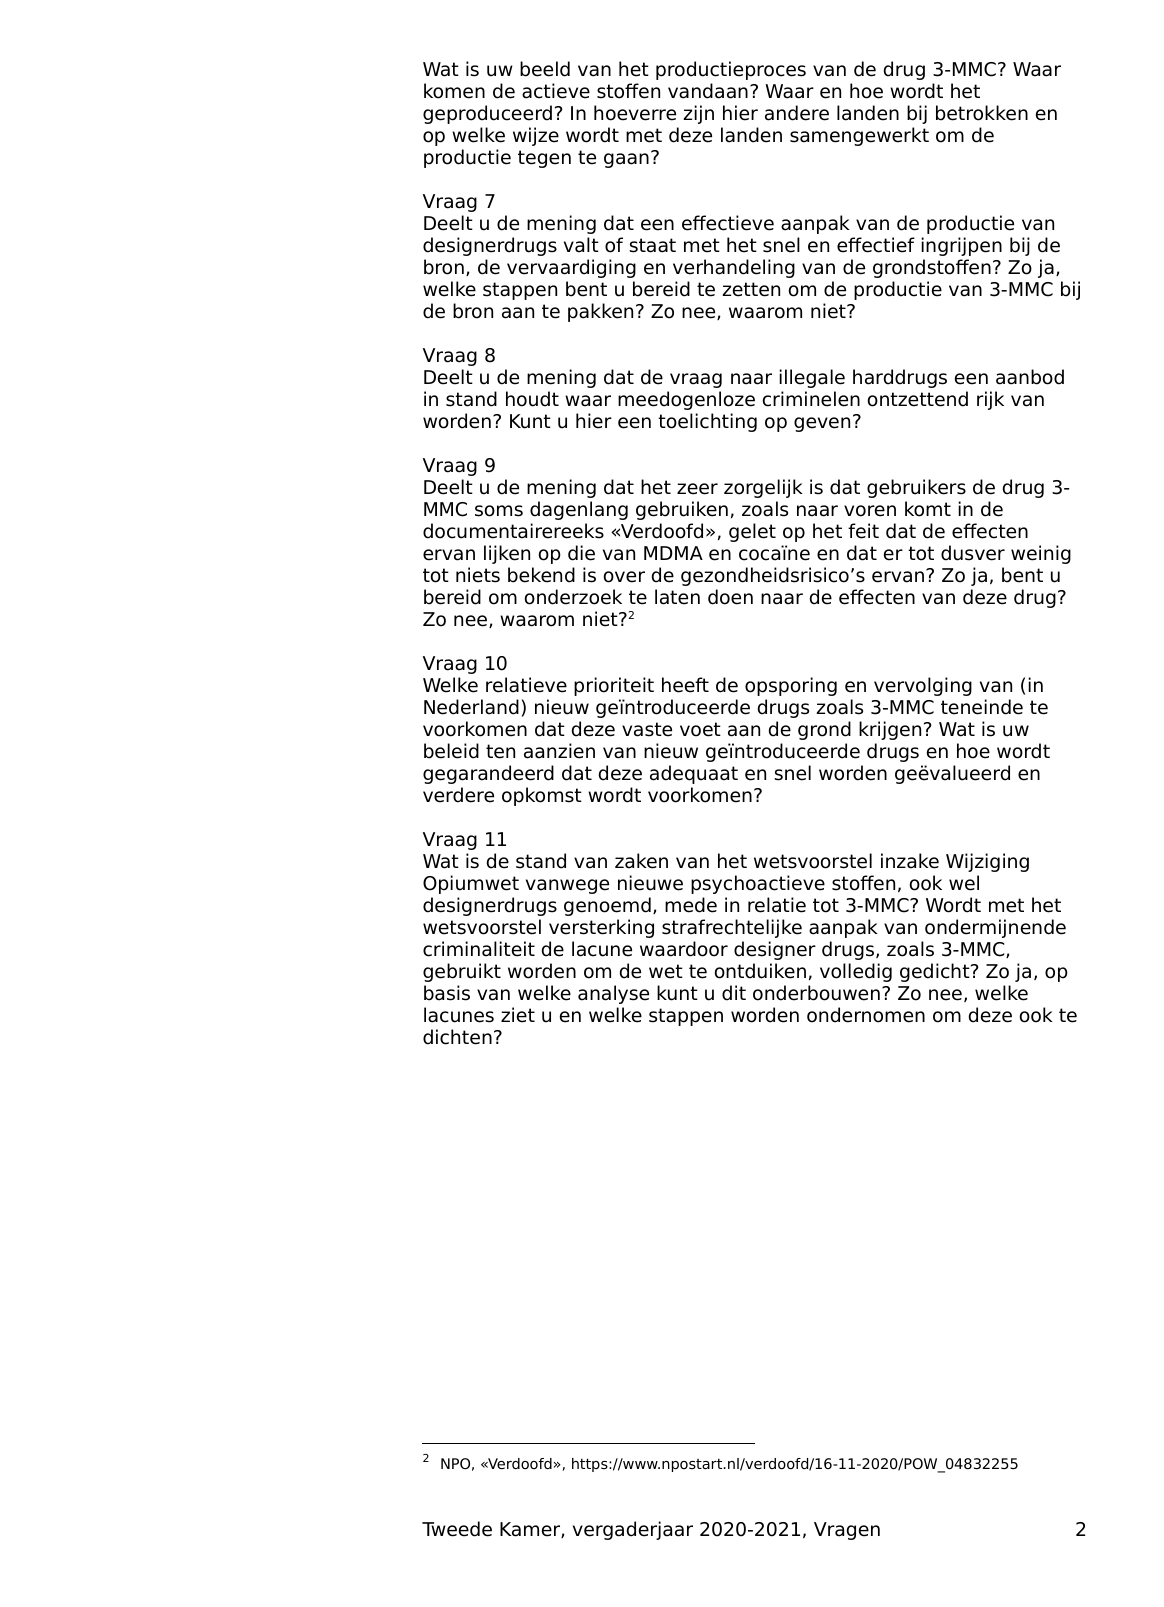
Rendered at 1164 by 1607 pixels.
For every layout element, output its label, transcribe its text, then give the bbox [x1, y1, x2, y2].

text Wat is de stand van zaken van het wetsvoorstel inzake Wijziging Opiumwet vanwege nieuwe psychoactieve stoffen, ook wel designerdrugs genoemd, mede in relatie tot 3-MMC? Wordt met het wetsvoorstel versterking strafrechtelijke aanpak van ondermijnende criminaliteit de lacune waardoor designer drugs, zoals 3-MMC, gebruikt worden om de wet te ontduiken, volledig gedicht? Zo ja, op basis van welke analyse kunt u dit onderbouwen? Zo nee, welke lacunes ziet u en welke stappen worden ondernomen om deze ook te dichten? [422, 851, 1087, 1049]
text Deelt u de mening dat de vraag naar illegale harddrugs een aanbod in stand houdt waar meedogenloze criminelen ontzettend rijk van worden? Kunt u hier een toelichting op geven? [422, 367, 1087, 433]
text Vraag 11 [422, 829, 1087, 851]
text Vraag 8 [422, 345, 1087, 367]
text Deelt u de mening dat het zeer zorgelijk is dat gebruikers de drug 3-MMC soms dagenlang gebruiken, zoals naar voren komt in de documentairereeks «Verdoofd», gelet op het feit dat de effecten ervan lijken op die van MDMA en cocaïne en dat er tot dusver weinig tot niets bekend is over de gezondheidsrisico’s ervan? Zo ja, bent u bereid om onderzoek te laten doen naar de effecten van deze drug? Zo nee, waarom niet? [422, 477, 1087, 631]
text Vraag 9 [422, 455, 1087, 477]
text Welke relatieve prioriteit heeft de opsporing en vervolging van (in Nederland) nieuw geïntroduceerde drugs zoals 3-MMC teneinde te voorkomen dat deze vaste voet aan de grond krijgen? Wat is uw beleid ten aanzien van nieuw geïntroduceerde drugs en hoe wordt gegarandeerd dat deze adequaat en snel worden geëvalueerd en verdere opkomst wordt voorkomen? [422, 675, 1087, 807]
text Vraag 10 [422, 653, 1087, 675]
text NPO, «Verdoofd», https://www.npostart.nl/verdoofd/16-11-2020/POW_04832255 [422, 1452, 1087, 1474]
text Deelt u de mening dat een effectieve aanpak van de productie van designerdrugs valt of staat met het snel en effectief ingrijpen bij de bron, de vervaardiging en verhandeling van de grondstoffen? Zo ja, welke stappen bent u bereid te zetten om de productie van 3-MMC bij de bron aan te pakken? Zo nee, waarom niet? [422, 213, 1087, 323]
text Vraag 7 [422, 191, 1087, 213]
text Wat is uw beeld van het productieproces van de drug 3-MMC? Waar komen de actieve stoffen vandaan? Waar en hoe wordt het geproduceerd? In hoeverre zijn hier andere landen bij betrokken en op welke wijze wordt met deze landen samengewerkt om de productie tegen te gaan? [422, 59, 1087, 169]
